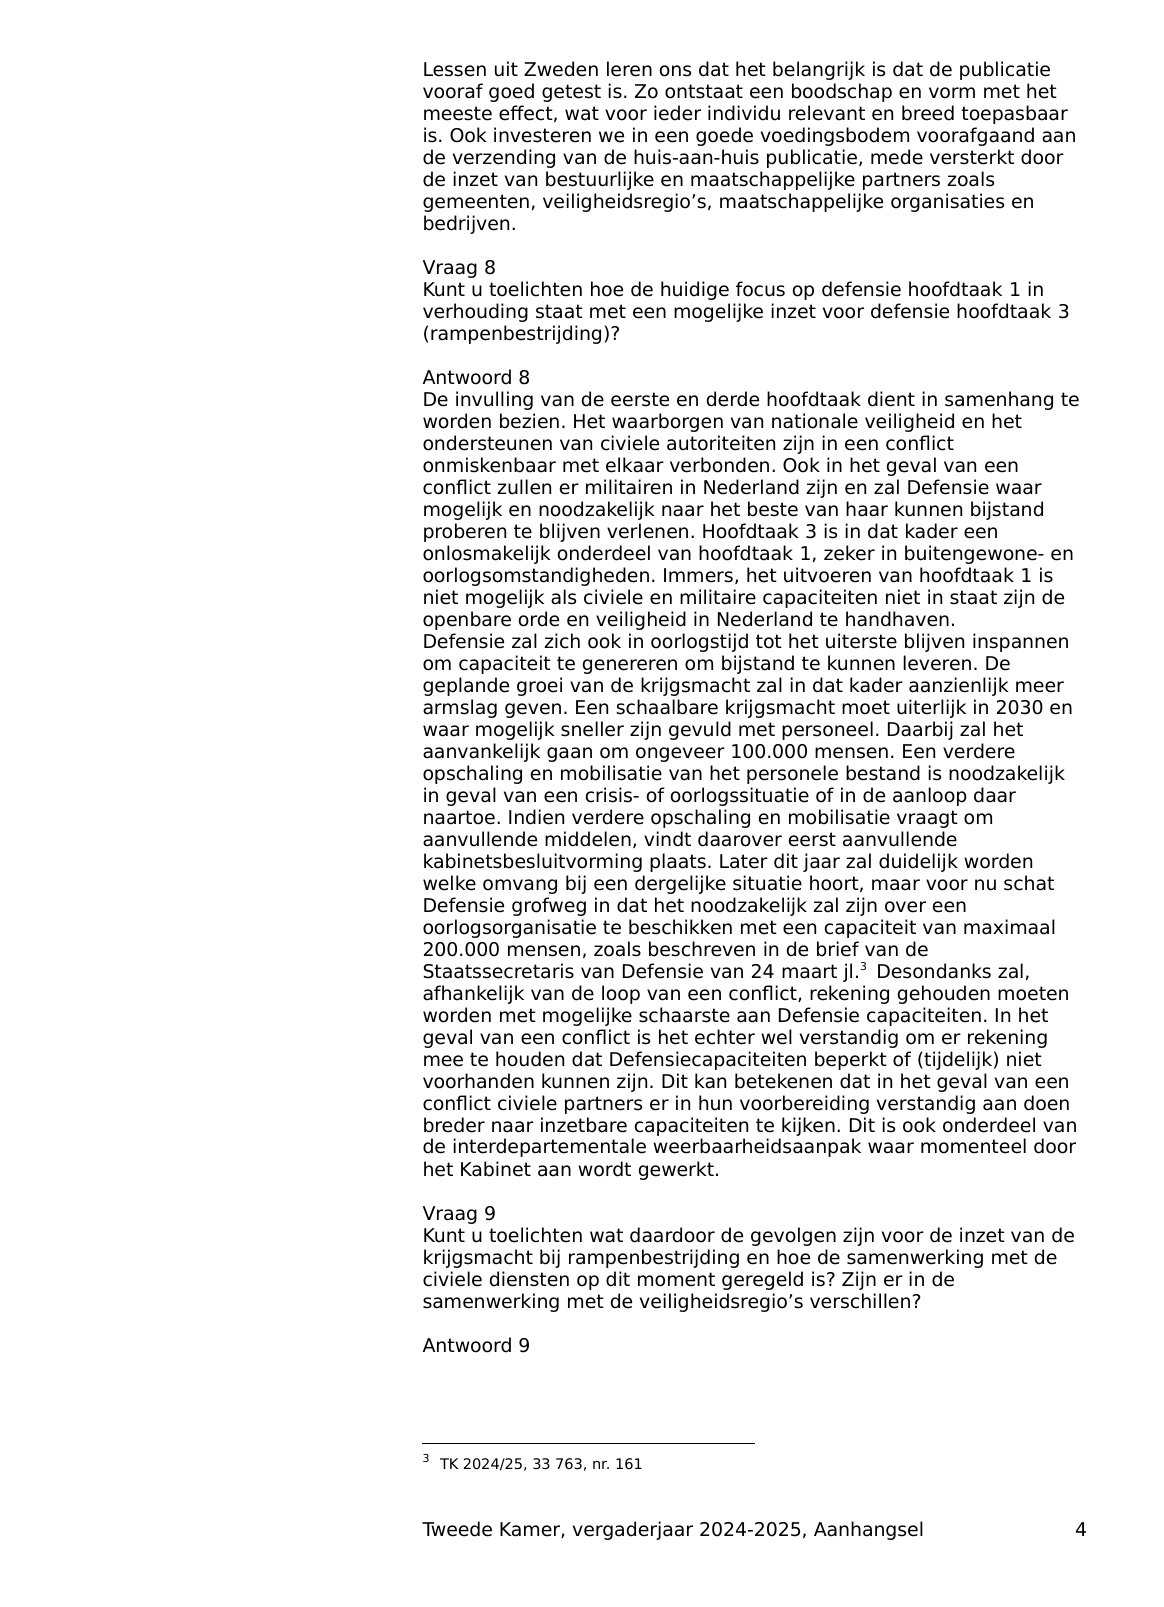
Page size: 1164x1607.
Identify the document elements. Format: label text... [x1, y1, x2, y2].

text Kunt u toelichten hoe de huidige focus op defensie hoofdtaak 1 in verhouding staat met een mogelijke inzet voor defensie hoofdtaak 3 (rampenbestrijding)? [422, 279, 1087, 345]
text Defensie zal zich ook in oorlogstijd tot het uiterste blijven inspannen om capaciteit te genereren om bijstand te kunnen leveren. De geplande groei van de krijgsmacht zal in dat kader aanzienlijk meer armslag geven. Een schaalbare krijgsmacht moet uiterlijk in 2030 en waar mogelijk sneller zijn gevuld met personeel. Daarbij zal het aanvankelijk gaan om ongeveer 100.000 mensen. Een verdere opschaling en mobilisatie van het personele bestand is noodzakelijk in geval van een crisis- of oorlogssituatie of in de aanloop daar naartoe. Indien verdere opschaling en mobilisatie vraagt om aanvullende middelen, vindt daarover eerst aanvullende kabinetsbesluitvorming plaats. Later dit jaar zal duidelijk worden welke omvang bij een dergelijke situatie hoort, maar voor nu schat Defensie grofweg in dat het noodzakelijk zal zijn over een oorlogsorganisatie te beschikken met een capaciteit van maximaal 200.000 mensen, zoals beschreven in de brief van de Staatssecretaris van Defensie van 24 maart jl. Desondanks zal, afhankelijk van de loop van een conflict, rekening gehouden moeten worden met mogelijke schaarste aan Defensie capaciteiten. In het geval van een conflict is het echter wel verstandig om er rekening mee te houden dat Defensiecapaciteiten beperkt of (tijdelijk) niet voorhanden kunnen zijn. Dit kan betekenen dat in het geval van een conflict civiele partners er in hun voorbereiding verstandig aan doen breder naar inzetbare capaciteiten te kijken. Dit is ook onderdeel van de interdepartementale weerbaarheidsaanpak waar momenteel door het Kabinet aan wordt gewerkt. [422, 631, 1087, 1180]
text Kunt u toelichten wat daardoor de gevolgen zijn voor de inzet van de krijgsmacht bij rampenbestrijding en hoe de samenwerking met de civiele diensten op dit moment geregeld is? Zijn er in de samenwerking met de veiligheidsregio’s verschillen? [422, 1224, 1087, 1312]
text Vraag 9 [422, 1203, 1087, 1224]
text Vraag 8 [422, 257, 1087, 279]
text TK 2024/25, 33 763, nr. 161 [422, 1452, 1087, 1474]
text Antwoord 8 [422, 367, 1087, 389]
text De invulling van de eerste en derde hoofdtaak dient in samenhang te worden bezien. Het waarborgen van nationale veiligheid en het ondersteunen van civiele autoriteiten zijn in een conflict onmiskenbaar met elkaar verbonden. Ook in het geval van een conflict zullen er militairen in Nederland zijn en zal Defensie waar mogelijk en noodzakelijk naar het beste van haar kunnen bijstand proberen te blijven verlenen. Hoofdtaak 3 is in dat kader een onlosmakelijk onderdeel van hoofdtaak 1, zeker in buitengewone- en oorlogsomstandigheden. Immers, het uitvoeren van hoofdtaak 1 is niet mogelijk als civiele en militaire capaciteiten niet in staat zijn de openbare orde en veiligheid in Nederland te handhaven. [422, 389, 1087, 631]
text Lessen uit Zweden leren ons dat het belangrijk is dat de publicatie vooraf goed getest is. Zo ontstaat een boodschap en vorm met het meeste effect, wat voor ieder individu relevant en breed toepasbaar is. Ook investeren we in een goede voedingsbodem voorafgaand aan de verzending van de huis-aan-huis publicatie, mede versterkt door de inzet van bestuurlijke en maatschappelijke partners zoals gemeenten, veiligheidsregio’s, maatschappelijke organisaties en bedrijven. [422, 59, 1087, 235]
text Antwoord 9 [422, 1335, 1087, 1357]
